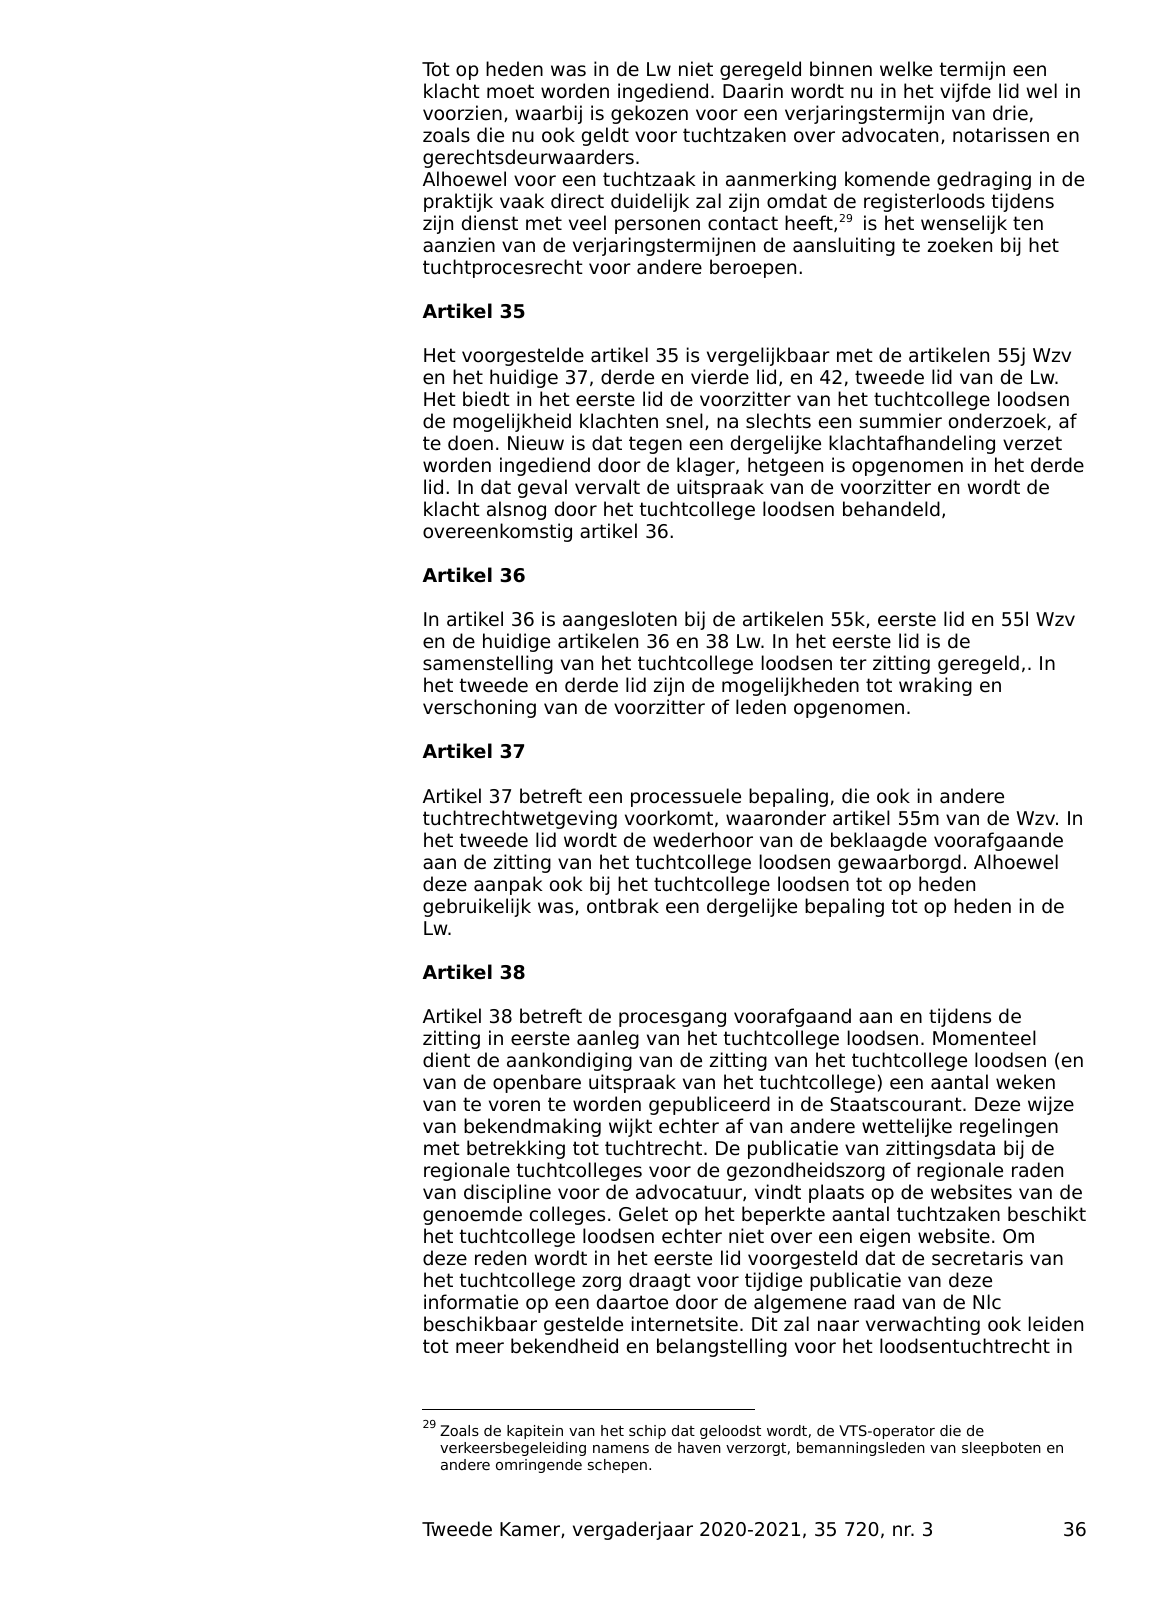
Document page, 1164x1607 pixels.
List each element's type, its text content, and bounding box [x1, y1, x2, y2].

text Artikel 37 betreft een processuele bepaling, die ook in andere tuchtrechtwetgeving voorkomt, waaronder artikel 55m van de Wzv. In het tweede lid wordt de wederhoor van de beklaagde voorafgaande aan de zitting van het tuchtcollege loodsen gewaarborgd. Alhoewel deze aanpak ook bij het tuchtcollege loodsen tot op heden gebruikelijk was, ontbrak een dergelijke bepaling tot op heden in de Lw. [422, 786, 1087, 939]
text Tot op heden was in de Lw niet geregeld binnen welke termijn een klacht moet worden ingediend. Daarin wordt nu in het vijfde lid wel in voorzien, waarbij is gekozen voor een verjaringstermijn van drie, zoals die nu ook geldt voor tuchtzaken over advocaten, notarissen en gerechtsdeurwaarders. [422, 59, 1087, 169]
text Zoals de kapitein van het schip dat geloodst wordt, de VTS-operator die de verkeersbegeleiding namens de haven verzorgt, bemanningsleden van sleepboten en andere omringende schepen. [422, 1418, 1087, 1474]
subtitle Artikel 36 [422, 565, 1087, 587]
text Het voorgestelde artikel 35 is vergelijkbaar met de artikelen 55j Wzv en het huidige 37, derde en vierde lid, en 42, tweede lid van de Lw. Het biedt in het eerste lid de voorzitter van het tuchtcollege loodsen de mogelijkheid klachten snel, na slechts een summier onderzoek, af te doen. Nieuw is dat tegen een dergelijke klachtafhandeling verzet worden ingediend door de klager, hetgeen is opgenomen in het derde lid. In dat geval vervalt de uitspraak van de voorzitter en wordt de klacht alsnog door het tuchtcollege loodsen behandeld, overeenkomstig artikel 36. [422, 345, 1087, 543]
subtitle Artikel 35 [422, 301, 1087, 323]
subtitle Artikel 38 [422, 962, 1087, 984]
subtitle Artikel 37 [422, 741, 1087, 763]
text In artikel 36 is aangesloten bij de artikelen 55k, eerste lid en 55l Wzv en de huidige artikelen 36 en 38 Lw. In het eerste lid is de samenstelling van het tuchtcollege loodsen ter zitting geregeld,. In het tweede en derde lid zijn de mogelijkheden tot wraking en verschoning van de voorzitter of leden opgenomen. [422, 609, 1087, 719]
text Alhoewel voor een tuchtzaak in aanmerking komende gedraging in de praktijk vaak direct duidelijk zal zijn omdat de registerloods tijdens zijn dienst met veel personen contact heeft, is het wenselijk ten aanzien van de verjaringstermijnen de aansluiting te zoeken bij het tuchtprocesrecht voor andere beroepen. [422, 169, 1087, 279]
text Artikel 38 betreft de procesgang voorafgaand aan en tijdens de zitting in eerste aanleg van het tuchtcollege loodsen. Momenteel dient de aankondiging van de zitting van het tuchtcollege loodsen (en van de openbare uitspraak van het tuchtcollege) een aantal weken van te voren te worden gepubliceerd in de Staatscourant. Deze wijze van bekendmaking wijkt echter af van andere wettelijke regelingen met betrekking tot tuchtrecht. De publicatie van zittingsdata bij de regionale tuchtcolleges voor de gezondheidszorg of regionale raden van discipline voor de advocatuur, vindt plaats op de websites van de genoemde colleges. Gelet op het beperkte aantal tuchtzaken beschikt het tuchtcollege loodsen echter niet over een eigen website. Om deze reden wordt in het eerste lid voorgesteld dat de secretaris van het tuchtcollege zorg draagt voor tijdige publicatie van deze informatie op een daartoe door de algemene raad van de Nlc beschikbaar gestelde internetsite. Dit zal naar verwachting ook leiden tot meer bekendheid en belangstelling voor het loodsentuchtrecht in [422, 1006, 1087, 1357]
